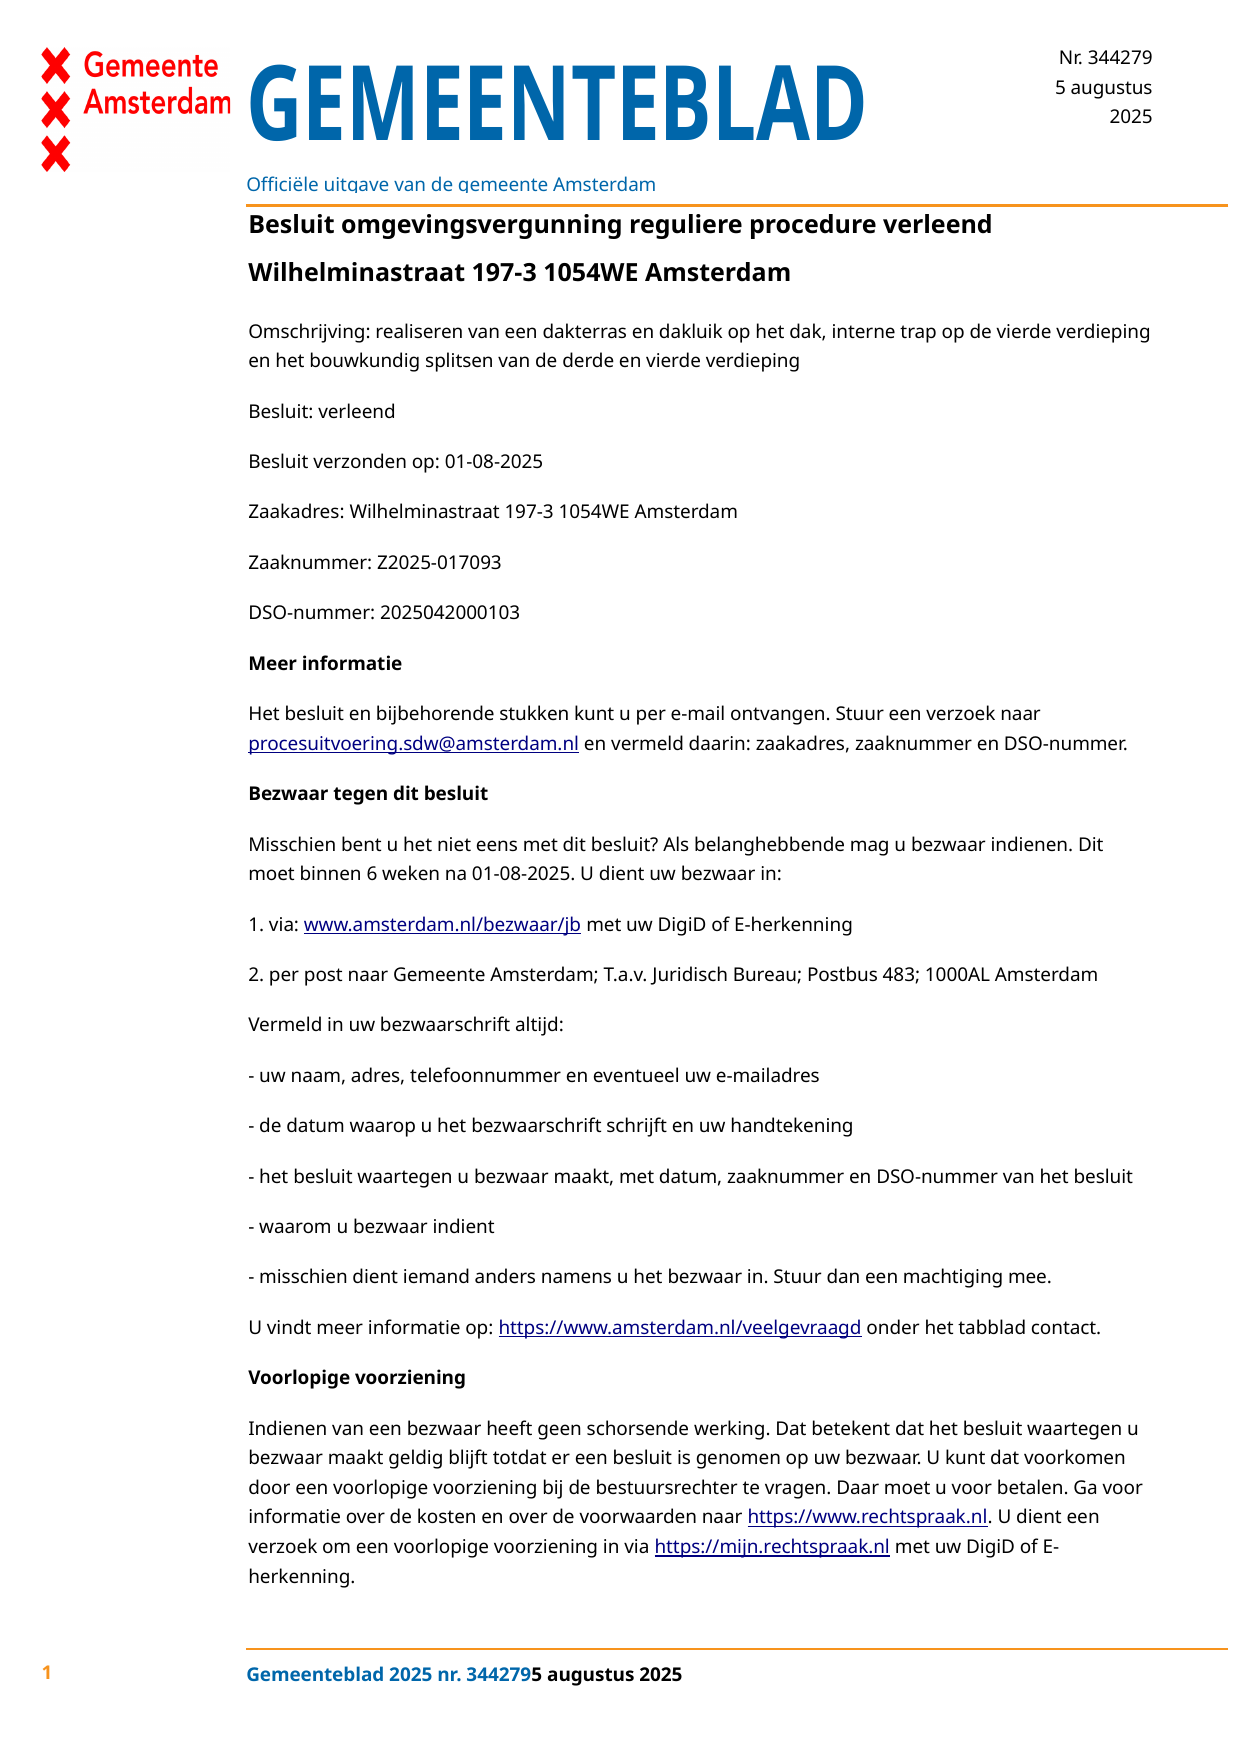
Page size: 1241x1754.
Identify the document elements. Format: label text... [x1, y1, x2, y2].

text Meer informatie [248, 650, 1152, 676]
text U vindt meer informatie op: https://www.amsterdam.nl/veelgevraagd onder het tabblad contact. [248, 1314, 1152, 1340]
text Bezwaar tegen dit besluit [248, 780, 1152, 806]
text - uw naam, adres, telefoonnummer en eventueel uw e-mailadres [248, 1062, 1152, 1088]
text 2. per post naar Gemeente Amsterdam; T.a.v. Juridisch Bureau; Postbus 483; 1000AL Amsterdam [248, 961, 1152, 987]
text - de datum waarop u het bezwaarschrift schrijft en uw handtekening [248, 1112, 1152, 1138]
text Besluit: verleend [248, 398, 1152, 424]
text Indienen van een bezwaar heeft geen schorsende werking. Dat betekent dat het besluit waartegen u bezwaar maakt geldig blijft totdat er een besluit is genomen op uw bezwaar. U kunt dat voorkomen door een voorlopige voorziening bij de bestuursrechter te vragen. Daar moet u voor betalen. Ga voor informatie over de kosten en over de voorwaarden naar https://www.rechtspraak.nl. U dient een verzoek om een voorlopige voorziening in via https://mijn.rechtspraak.nl met uw DigiD of E-herkenning. [248, 1415, 1152, 1589]
text Besluit omgevingsvergunning reguliere procedure verleend Wilhelminastraat 197-3 1054WE Amsterdam [248, 207, 1152, 288]
text - het besluit waartegen u bezwaar maakt, met datum, zaaknummer en DSO-nummer van het besluit [248, 1163, 1152, 1189]
text Besluit verzonden op: 01-08-2025 [248, 448, 1152, 474]
text DSO-nummer: 2025042000103 [248, 599, 1152, 625]
text Zaaknummer: Z2025-017093 [248, 549, 1152, 575]
text Zaakadres: Wilhelminastraat 197-3 1054WE Amsterdam [248, 499, 1152, 524]
text - waarom u bezwaar indient [248, 1213, 1152, 1239]
text 1. via: www.amsterdam.nl/bezwaar/jb met uw DigiD of E-herkenning [248, 911, 1152, 937]
text Het besluit en bijbehorende stukken kunt u per e-mail ontvangen. Stuur een verzoek naar procesuitvoering.sdw@amsterdam.nl en vermeld daarin: zaakadres, zaaknummer en DSO-nummer. [248, 700, 1152, 756]
text Misschien bent u het niet eens met dit besluit? Als belanghebbende mag u bezwaar indienen. Dit moet binnen 6 weken na 01-08-2025. U dient uw bezwaar in: [248, 831, 1152, 886]
text Vermeld in uw bezwaarschrift altijd: [248, 1012, 1152, 1037]
text Omschrijving: realiseren van een dakterras en dakluik op het dak, interne trap op de vierde verdieping en het bouwkundig splitsen van de derde en vierde verdieping [248, 318, 1152, 373]
picture [41, 47, 231, 172]
text - misschien dient iemand anders namens u het bezwaar in. Stuur dan een machtiging mee. [248, 1264, 1152, 1289]
text Voorlopige voorziening [248, 1364, 1152, 1390]
